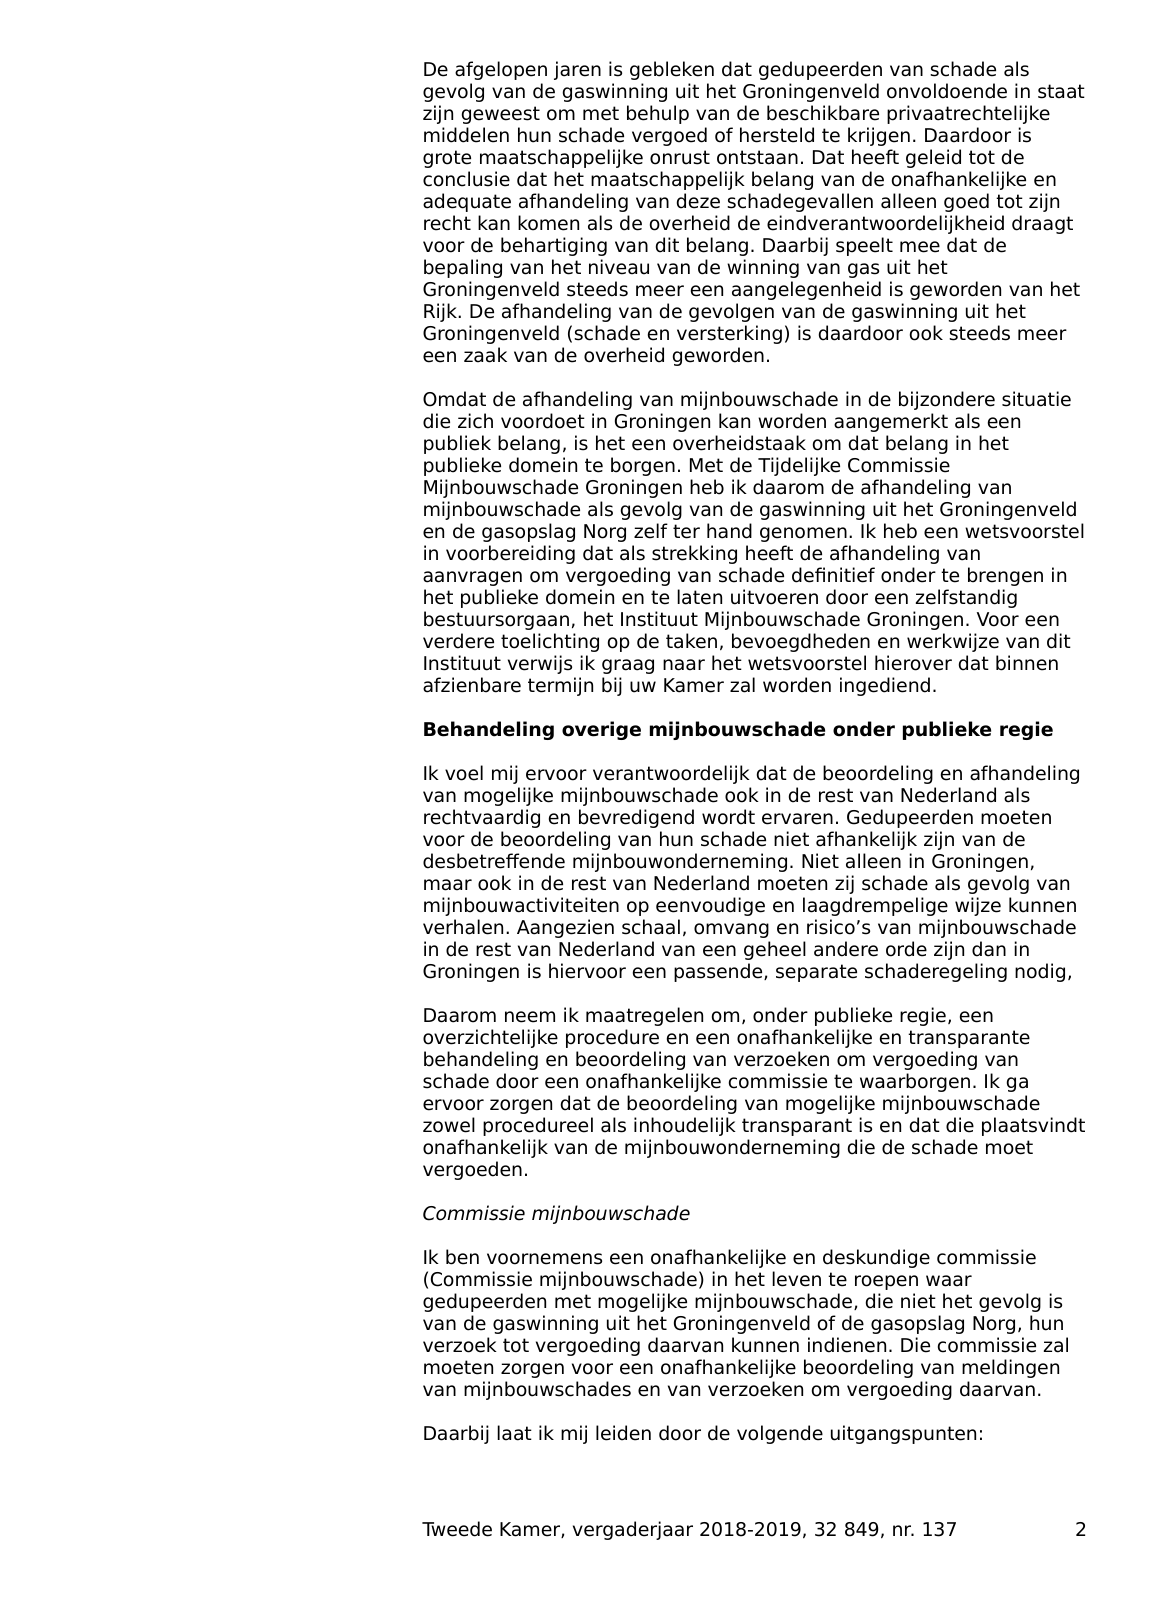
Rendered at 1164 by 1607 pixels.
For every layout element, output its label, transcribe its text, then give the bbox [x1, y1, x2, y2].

text Daarom neem ik maatregelen om, onder publieke regie, een overzichtelijke procedure en een onafhankelijke en transparante behandeling en beoordeling van verzoeken om vergoeding van schade door een onafhankelijke commissie te waarborgen. Ik ga ervoor zorgen dat de beoordeling van mogelijke mijnbouwschade zowel procedureel als inhoudelijk transparant is en dat die plaatsvindt onafhankelijk van de mijnbouwonderneming die de schade moet vergoeden. [422, 1005, 1087, 1181]
text Ik voel mij ervoor verantwoordelijk dat de beoordeling en afhandeling van mogelijke mijnbouwschade ook in de rest van Nederland als rechtvaardig en bevredigend wordt ervaren. Gedupeerden moeten voor de beoordeling van hun schade niet afhankelijk zijn van de desbetreffende mijnbouwonderneming. Niet alleen in Groningen, maar ook in de rest van Nederland moeten zij schade als gevolg van mijnbouwactiviteiten op eenvoudige en laagdrempelige wijze kunnen verhalen. Aangezien schaal, omvang en risico’s van mijnbouwschade in de rest van Nederland van een geheel andere orde zijn dan in Groningen is hiervoor een passende, separate schaderegeling nodig, [422, 763, 1087, 983]
subtitle Commissie mijnbouwschade [422, 1203, 1087, 1225]
text Omdat de afhandeling van mijnbouwschade in de bijzondere situatie die zich voordoet in Groningen kan worden aangemerkt als een publiek belang, is het een overheidstaak om dat belang in het publieke domein te borgen. Met de Tijdelijke Commissie Mijnbouwschade Groningen heb ik daarom de afhandeling van mijnbouwschade als gevolg van de gaswinning uit het Groningenveld en de gasopslag Norg zelf ter hand genomen. Ik heb een wetsvoorstel in voorbereiding dat als strekking heeft de afhandeling van aanvragen om vergoeding van schade definitief onder te brengen in het publieke domein en te laten uitvoeren door een zelfstandig bestuursorgaan, het Instituut Mijnbouwschade Groningen. Voor een verdere toelichting op de taken, bevoegdheden en werkwijze van dit Instituut verwijs ik graag naar het wetsvoorstel hierover dat binnen afzienbare termijn bij uw Kamer zal worden ingediend. [422, 389, 1087, 697]
text Ik ben voornemens een onafhankelijke en deskundige commissie (Commissie mijnbouwschade) in het leven te roepen waar gedupeerden met mogelijke mijnbouwschade, die niet het gevolg is van de gaswinning uit het Groningenveld of de gasopslag Norg, hun verzoek tot vergoeding daarvan kunnen indienen. Die commissie zal moeten zorgen voor een onafhankelijke beoordeling van meldingen van mijnbouwschades en van verzoeken om vergoeding daarvan. [422, 1247, 1087, 1401]
subtitle Behandeling overige mijnbouwschade onder publieke regie [422, 719, 1087, 741]
text Daarbij laat ik mij leiden door de volgende uitgangspunten: [422, 1423, 1087, 1445]
text De afgelopen jaren is gebleken dat gedupeerden van schade als gevolg van de gaswinning uit het Groningenveld onvoldoende in staat zijn geweest om met behulp van de beschikbare privaatrechtelijke middelen hun schade vergoed of hersteld te krijgen. Daardoor is grote maatschappelijke onrust ontstaan. Dat heeft geleid tot de conclusie dat het maatschappelijk belang van de onafhankelijke en adequate afhandeling van deze schadegevallen alleen goed tot zijn recht kan komen als de overheid de eindverantwoordelijkheid draagt voor de behartiging van dit belang. Daarbij speelt mee dat de bepaling van het niveau van de winning van gas uit het Groningenveld steeds meer een aangelegenheid is geworden van het Rijk. De afhandeling van de gevolgen van de gaswinning uit het Groningenveld (schade en versterking) is daardoor ook steeds meer een zaak van de overheid geworden. [422, 59, 1087, 367]
